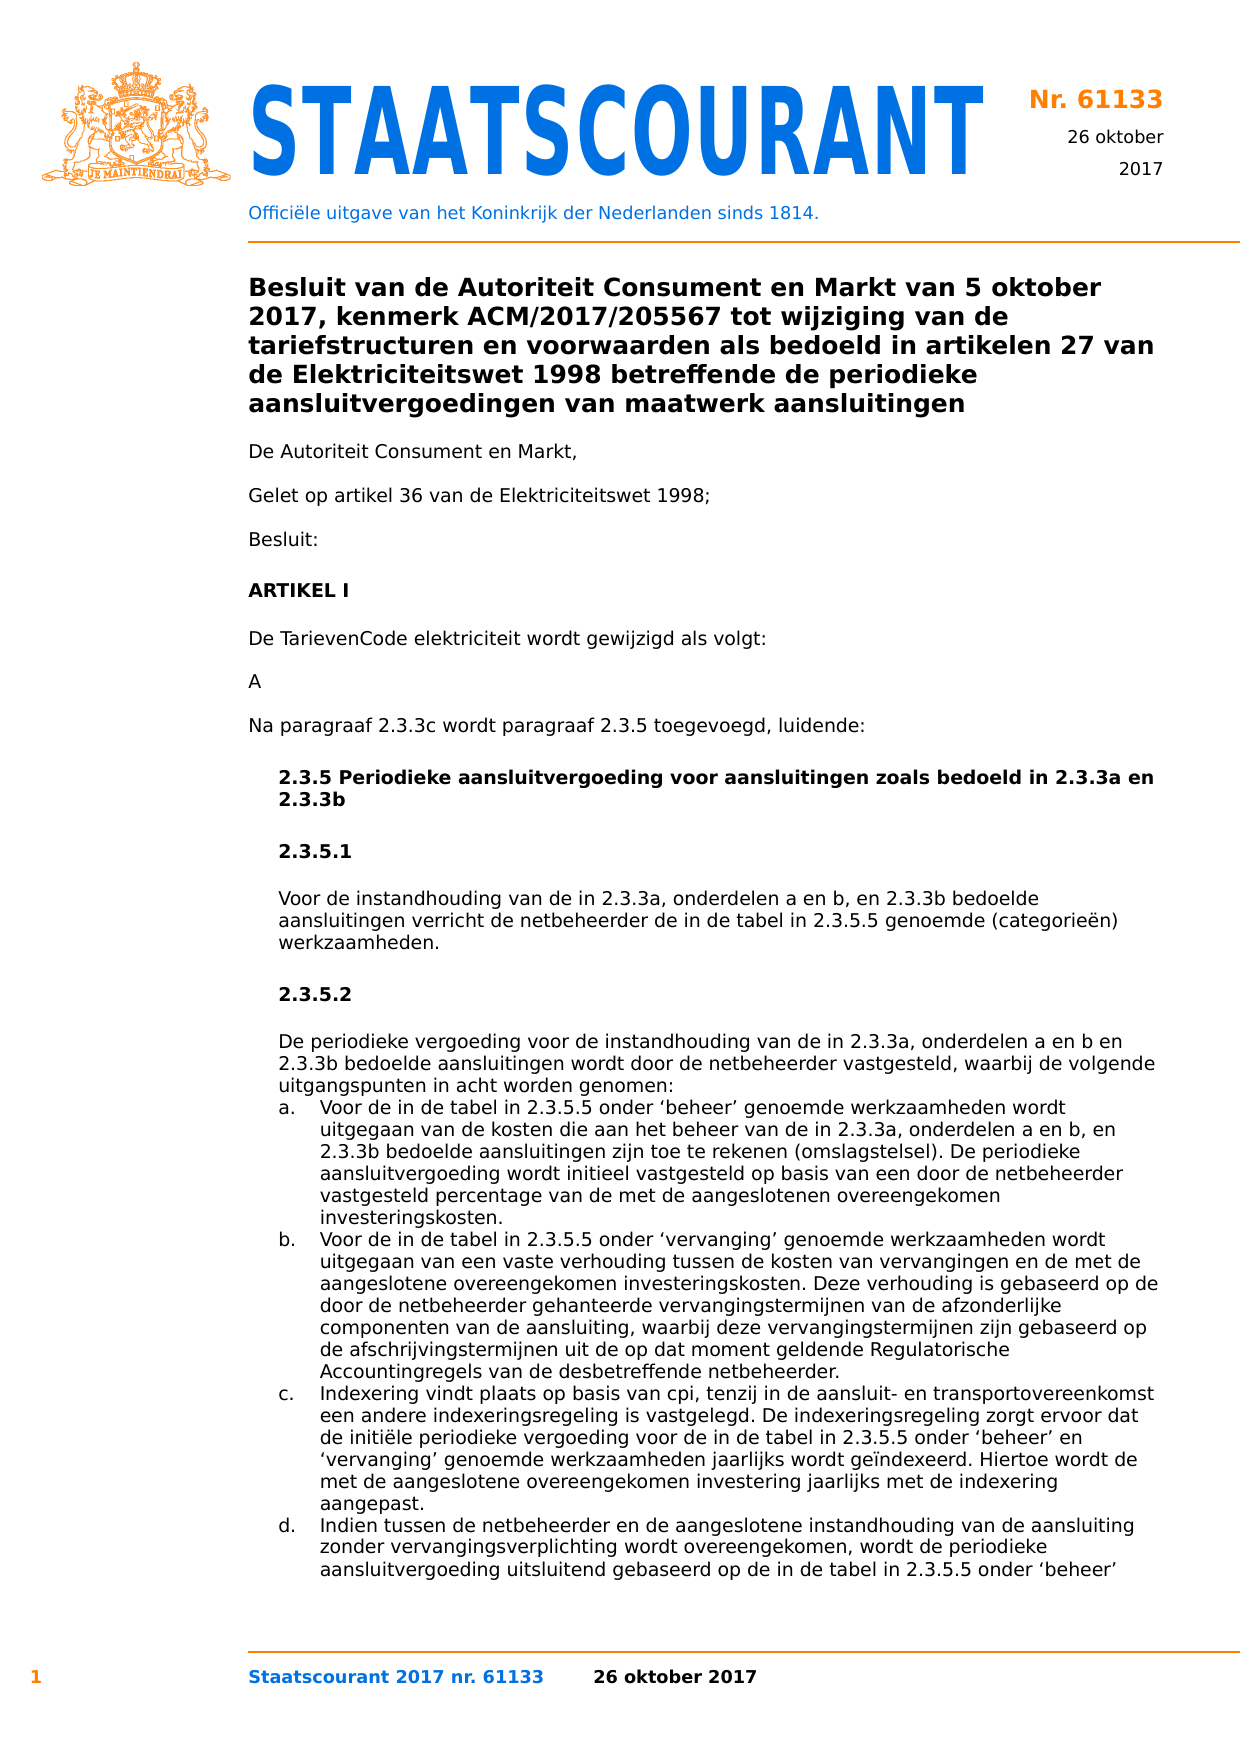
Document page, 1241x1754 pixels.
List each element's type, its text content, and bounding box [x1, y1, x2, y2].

text b. Voor de in de tabel in 2.3.5.5 onder ‘vervanging’ genoemde werkzaamheden wordt uitgegaan van een vaste verhouding tussen de kosten van vervangingen en de met de aangeslotene overeengekomen investeringskosten. Deze verhouding is gebaseerd op de door de netbeheerder gehanteerde vervangingstermijnen van de afzonderlijke componenten van de aansluiting, waarbij deze vervangingstermijnen zijn gebaseerd op de afschrijvingstermijnen uit de op dat moment geldende Regulatorische Accountingregels van de desbetreffende netbeheerder. [278, 1229, 1163, 1383]
subtitle Besluit van de Autoriteit Consument en Markt van 5 oktober 2017, kenmerk ACM/2017/205567 tot wijziging van de tariefstructuren en voorwaarden als bedoeld in artikelen 27 van de Elektriciteitswet 1998 betreffende de periodieke aansluitvergoedingen van maatwerk aansluitingen [248, 273, 1163, 419]
subtitle ARTIKEL I [248, 580, 1163, 602]
table_cell Officiële uitgave van het Koninkrijk der Nederlanden sinds 1814. [248, 203, 1240, 241]
table_header Nr. 61133 [998, 62, 1240, 121]
picture [41, 62, 231, 186]
text De TarievenCode elektriciteit wordt gewijzigd als volgt: [248, 627, 1163, 649]
text a. Voor de in de tabel in 2.3.5.5 onder ‘beheer’ genoemde werkzaamheden wordt uitgegaan van de kosten die aan het beheer van de in 2.3.3a, onderdelen a en b, en 2.3.3b bedoelde aansluitingen zijn toe te rekenen (omslagstelsel). De periodieke aansluitvergoeding wordt initieel vastgesteld op basis van een door de netbeheerder vastgesteld percentage van de met de aangeslotenen overeengekomen investeringskosten. [278, 1097, 1163, 1229]
table_cell 26 oktober [998, 121, 1240, 153]
table_cell 2017 [998, 153, 1240, 203]
subtitle 2.3.5.2 [278, 984, 1163, 1006]
text A [248, 671, 1163, 693]
subtitle 2.3.5 Periodieke aansluitvergoeding voor aansluitingen zoals bedoeld in 2.3.3a en 2.3.3b [278, 767, 1163, 811]
text De periodieke vergoeding voor de instandhouding van de in 2.3.3a, onderdelen a en b en 2.3.3b bedoelde aansluitingen wordt door de netbeheerder vastgesteld, waarbij de volgende uitgangspunten in acht worden genomen: [278, 1031, 1163, 1097]
table_header [25, 62, 248, 241]
text De Autoriteit Consument en Markt, [248, 441, 1163, 463]
text c. Indexering vindt plaats op basis van cpi, tenzij in de aansluit- en transportovereenkomst een andere indexeringsregeling is vastgelegd. De indexeringsregeling zorgt ervoor dat de initiële periodieke vergoeding voor de in de tabel in 2.3.5.5 onder ‘beheer’ en ‘vervanging’ genoemde werkzaamheden jaarlijks wordt geïndexeerd. Hiertoe wordt de met de aangeslotene overeengekomen investering jaarlijks met de indexering aangepast. [278, 1383, 1163, 1514]
text Besluit: [248, 528, 1163, 550]
subtitle 2.3.5.1 [278, 841, 1163, 863]
text Na paragraaf 2.3.3c wordt paragraaf 2.3.5 toegevoegd, luidende: [248, 715, 1163, 737]
text Gelet op artikel 36 van de Elektriciteitswet 1998; [248, 484, 1163, 507]
table_header STAATSCOURANT [248, 62, 998, 203]
text Voor de instandhouding van de in 2.3.3a, onderdelen a en b, en 2.3.3b bedoelde aansluitingen verricht de netbeheerder de in de tabel in 2.3.5.5 genoemde (categorieën) werkzaamheden. [278, 888, 1163, 954]
text d. Indien tussen de netbeheerder en de aangeslotene instandhouding van de aansluiting zonder vervangingsverplichting wordt overeengekomen, wordt de periodieke aansluitvergoeding uitsluitend gebaseerd op de in de tabel in 2.3.5.5 onder ‘beheer’ [278, 1514, 1163, 1580]
